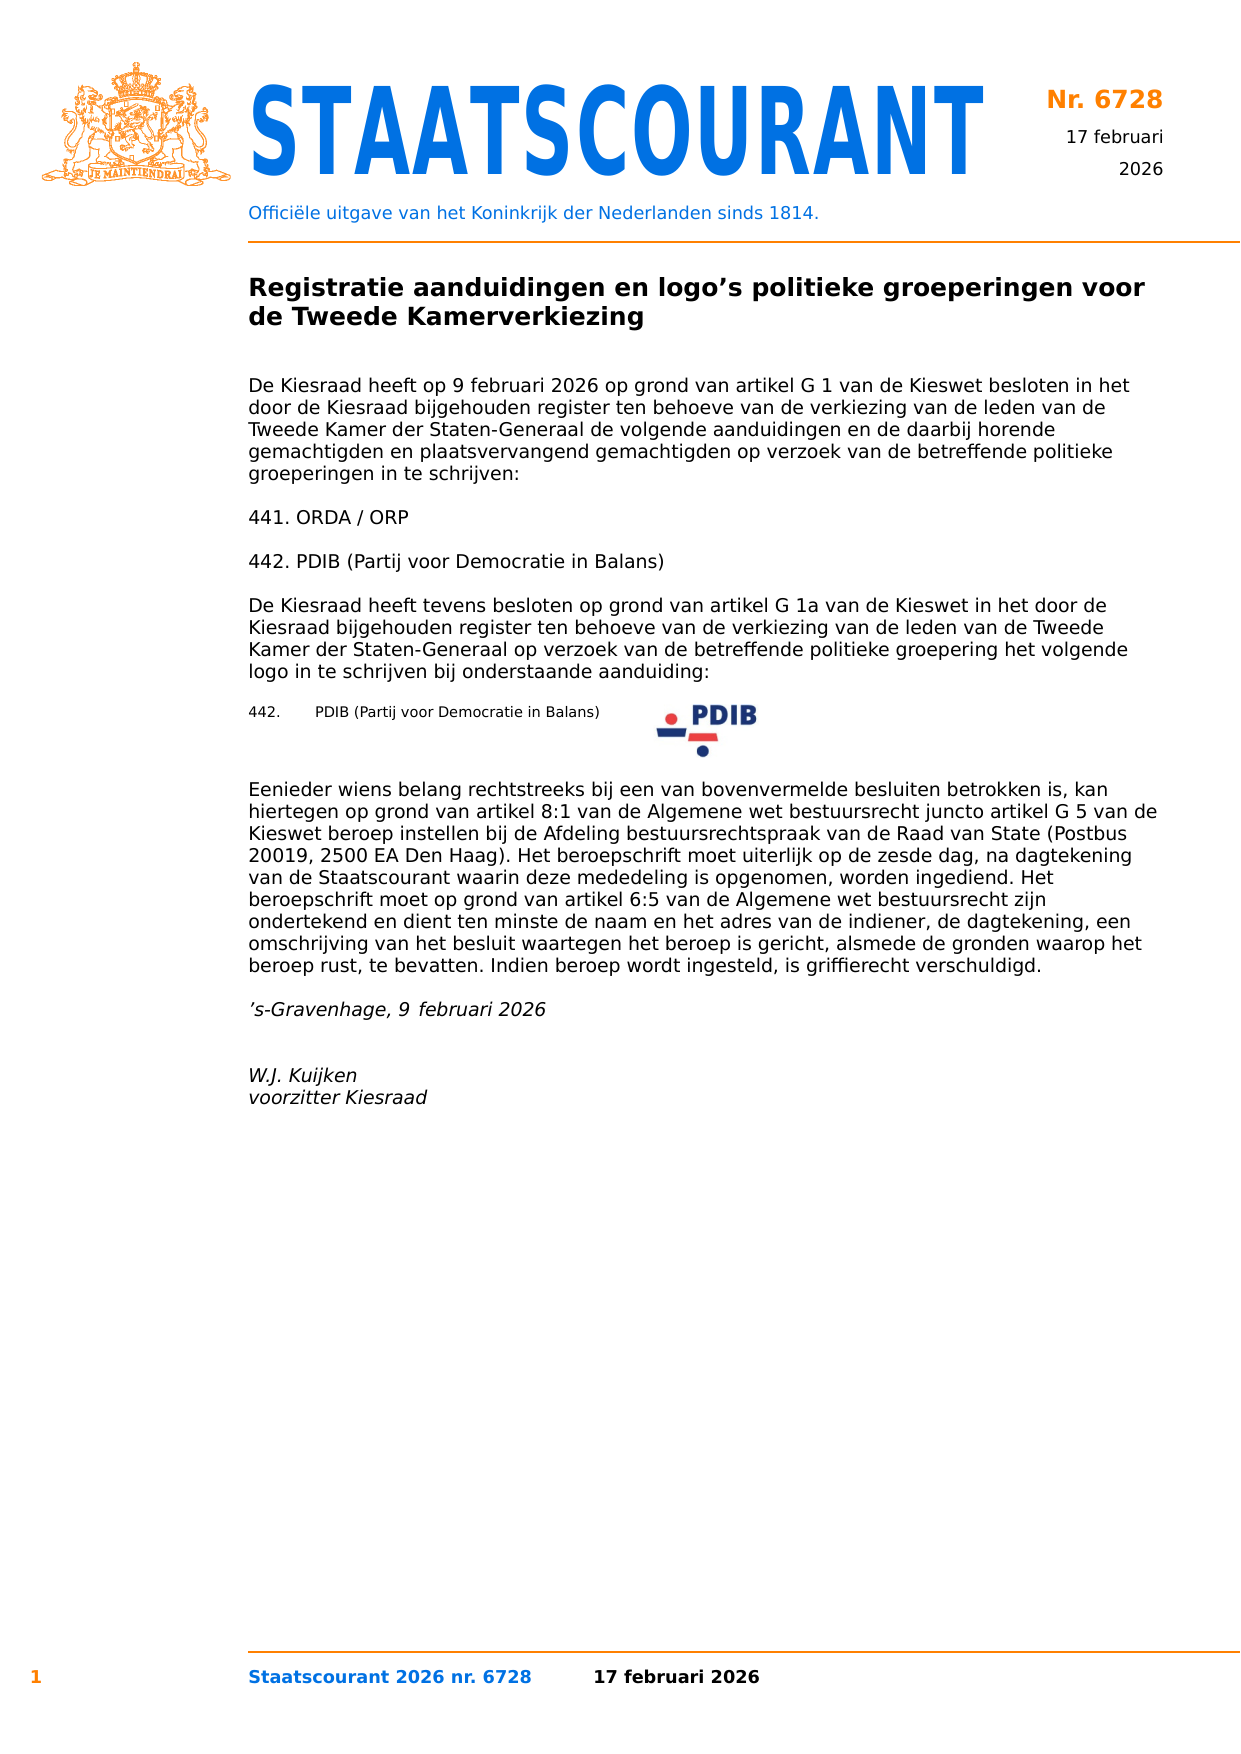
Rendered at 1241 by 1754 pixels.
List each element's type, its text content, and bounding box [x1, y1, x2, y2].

text W.J. Kuijken voorzitter Kiesraad [248, 1043, 1163, 1109]
table_header Nr. 6728 [998, 62, 1240, 121]
text ’s-Gravenhage, 9 februari 2026 [248, 999, 1163, 1021]
table_header [25, 62, 248, 241]
table_cell 17 februari [998, 121, 1240, 153]
table_header STAATSCOURANT [248, 62, 998, 203]
table_header [647, 704, 653, 757]
table_header PDIB (Partij voor Democratie in Balans) [309, 704, 647, 757]
subtitle Registratie aanduidingen en logo’s politieke groeperingen voor de Tweede Kamerverkiezing [248, 273, 1163, 331]
table_cell Officiële uitgave van het Koninkrijk der Nederlanden sinds 1814. [248, 203, 1240, 241]
text 442. PDIB (Partij voor Democratie in Balans) [248, 551, 1163, 573]
text De Kiesraad heeft tevens besloten op grond van artikel G 1a van de Kieswet in het door de Kiesraad bijgehouden register ten behoeve van de verkiezing van de leden van de Tweede Kamer der Staten-Generaal op verzoek van de betreffende politieke groepering het volgende logo in te schrijven bij onderstaande aanduiding: [248, 594, 1163, 682]
picture [41, 62, 231, 186]
table_header [760, 704, 1163, 757]
text 441. ORDA / ORP [248, 507, 1163, 529]
table_header 442. [248, 704, 309, 757]
table_cell 2026 [998, 153, 1240, 203]
text Eenieder wiens belang rechtstreeks bij een van bovenvermelde besluiten betrokken is, kan hiertegen op grond van artikel 8:1 van de Algemene wet bestuursrecht juncto artikel G 5 van de Kieswet beroep instellen bij de Afdeling bestuursrechtspraak van de Raad van State (Postbus 20019, 2500 EA Den Haag). Het beroepschrift moet uiterlijk op de zesde dag, na dagtekening van de Staatscourant waarin deze mededeling is opgenomen, worden ingediend. Het beroepschrift moet op grond van artikel 6:5 van de Algemene wet bestuursrecht zijn ondertekend en dient ten minste de naam en het adres van de indiener, de dagtekening, een omschrijving van het besluit waartegen het beroep is gericht, alsmede de gronden waarop het beroep rust, te bevatten. Indien beroep wordt ingesteld, is griffierecht verschuldigd. [248, 779, 1163, 977]
text De Kiesraad heeft op 9 februari 2026 op grond van artikel G 1 van de Kieswet besloten in het door de Kiesraad bijgehouden register ten behoeve van de verkiezing van de leden van de Tweede Kamer der Staten-Generaal de volgende aanduidingen en de daarbij horende gemachtigden en plaatsvervangend gemachtigden op verzoek van de betreffende politieke groeperingen in te schrijven: [248, 375, 1163, 485]
picture [653, 704, 760, 758]
